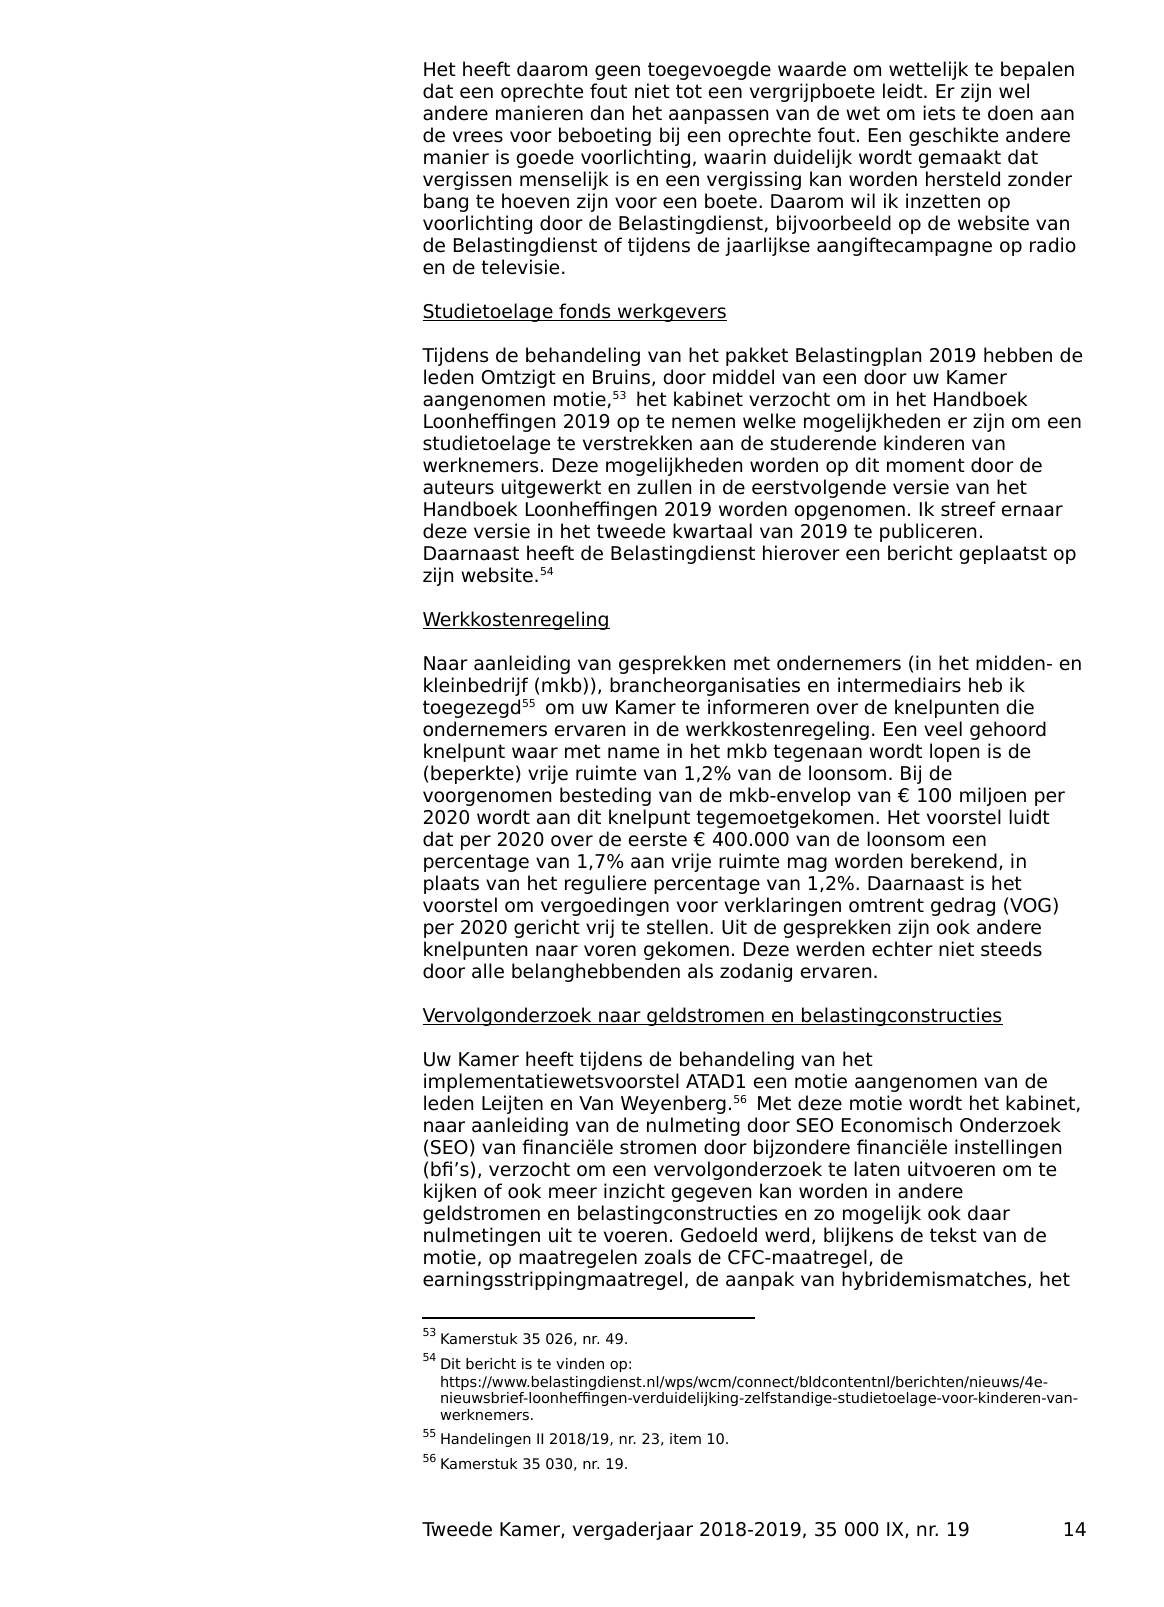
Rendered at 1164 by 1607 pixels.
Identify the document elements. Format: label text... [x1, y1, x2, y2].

text Kamerstuk 35 026, nr. 49. [422, 1327, 1087, 1349]
text Tijdens de behandeling van het pakket Belastingplan 2019 hebben de leden Omtzigt en Bruins, door middel van een door uw Kamer aangenomen motie, het kabinet verzocht om in het Handboek Loonheffingen 2019 op te nemen welke mogelijkheden er zijn om een studietoelage te verstrekken aan de studerende kinderen van werknemers. Deze mogelijkheden worden op dit moment door de auteurs uitgewerkt en zullen in de eerstvolgende versie van het Handboek Loonheffingen 2019 worden opgenomen. Ik streef ernaar deze versie in het tweede kwartaal van 2019 te publiceren. Daarnaast heeft de Belastingdienst hierover een bericht geplaatst op zijn website. [422, 345, 1087, 587]
subtitle Studietoelage fonds werkgevers [422, 301, 1087, 323]
text Het heeft daarom geen toegevoegde waarde om wettelijk te bepalen dat een oprechte fout niet tot een vergrijpboete leidt. Er zijn wel andere manieren dan het aanpassen van de wet om iets te doen aan de vrees voor beboeting bij een oprechte fout. Een geschikte andere manier is goede voorlichting, waarin duidelijk wordt gemaakt dat vergissen menselijk is en een vergissing kan worden hersteld zonder bang te hoeven zijn voor een boete. Daarom wil ik inzetten op voorlichting door de Belastingdienst, bijvoorbeeld op de website van de Belastingdienst of tijdens de jaarlijkse aangiftecampagne op radio en de televisie. [422, 59, 1087, 279]
text Uw Kamer heeft tijdens de behandeling van het implementatiewetsvoorstel ATAD1 een motie aangenomen van de leden Leijten en Van Weyenberg. Met deze motie wordt het kabinet, naar aanleiding van de nulmeting door SEO Economisch Onderzoek (SEO) van financiële stromen door bijzondere financiële instellingen (bfi’s), verzocht om een vervolgonderzoek te laten uitvoeren om te kijken of ook meer inzicht gegeven kan worden in andere geldstromen en belastingconstructies en zo mogelijk ook daar nulmetingen uit te voeren. Gedoeld werd, blijkens de tekst van de motie, op maatregelen zoals de CFC-maatregel, de earningsstrippingmaatregel, de aanpak van hybridemismatches, het [422, 1049, 1087, 1291]
text Handelingen II 2018/19, nr. 23, item 10. [422, 1427, 1087, 1449]
subtitle Werkkostenregeling [422, 609, 1087, 631]
text Kamerstuk 35 030, nr. 19. [422, 1452, 1087, 1474]
text Naar aanleiding van gesprekken met ondernemers (in het midden- en kleinbedrijf (mkb)), brancheorganisaties en intermediairs heb ik toegezegd om uw Kamer te informeren over de knelpunten die ondernemers ervaren in de werkkostenregeling. Een veel gehoord knelpunt waar met name in het mkb tegenaan wordt lopen is de (beperkte) vrije ruimte van 1,2% van de loonsom. Bij de voorgenomen besteding van de mkb-envelop van € 100 miljoen per 2020 wordt aan dit knelpunt tegemoetgekomen. Het voorstel luidt dat per 2020 over de eerste € 400.000 van de loonsom een percentage van 1,7% aan vrije ruimte mag worden berekend, in plaats van het reguliere percentage van 1,2%. Daarnaast is het voorstel om vergoedingen voor verklaringen omtrent gedrag (VOG) per 2020 gericht vrij te stellen. Uit de gesprekken zijn ook andere knelpunten naar voren gekomen. Deze werden echter niet steeds door alle belanghebbenden als zodanig ervaren. [422, 653, 1087, 983]
text Dit bericht is te vinden op: https://www.belastingdienst.nl/wps/wcm/connect/bldcontentnl/berichten/nieuws/4e-nieuwsbrief-loonheffingen-verduidelijking-zelfstandige-studietoelage-voor-kinderen-van-werknemers. [422, 1352, 1087, 1424]
subtitle Vervolgonderzoek naar geldstromen en belastingconstructies [422, 1005, 1087, 1027]
